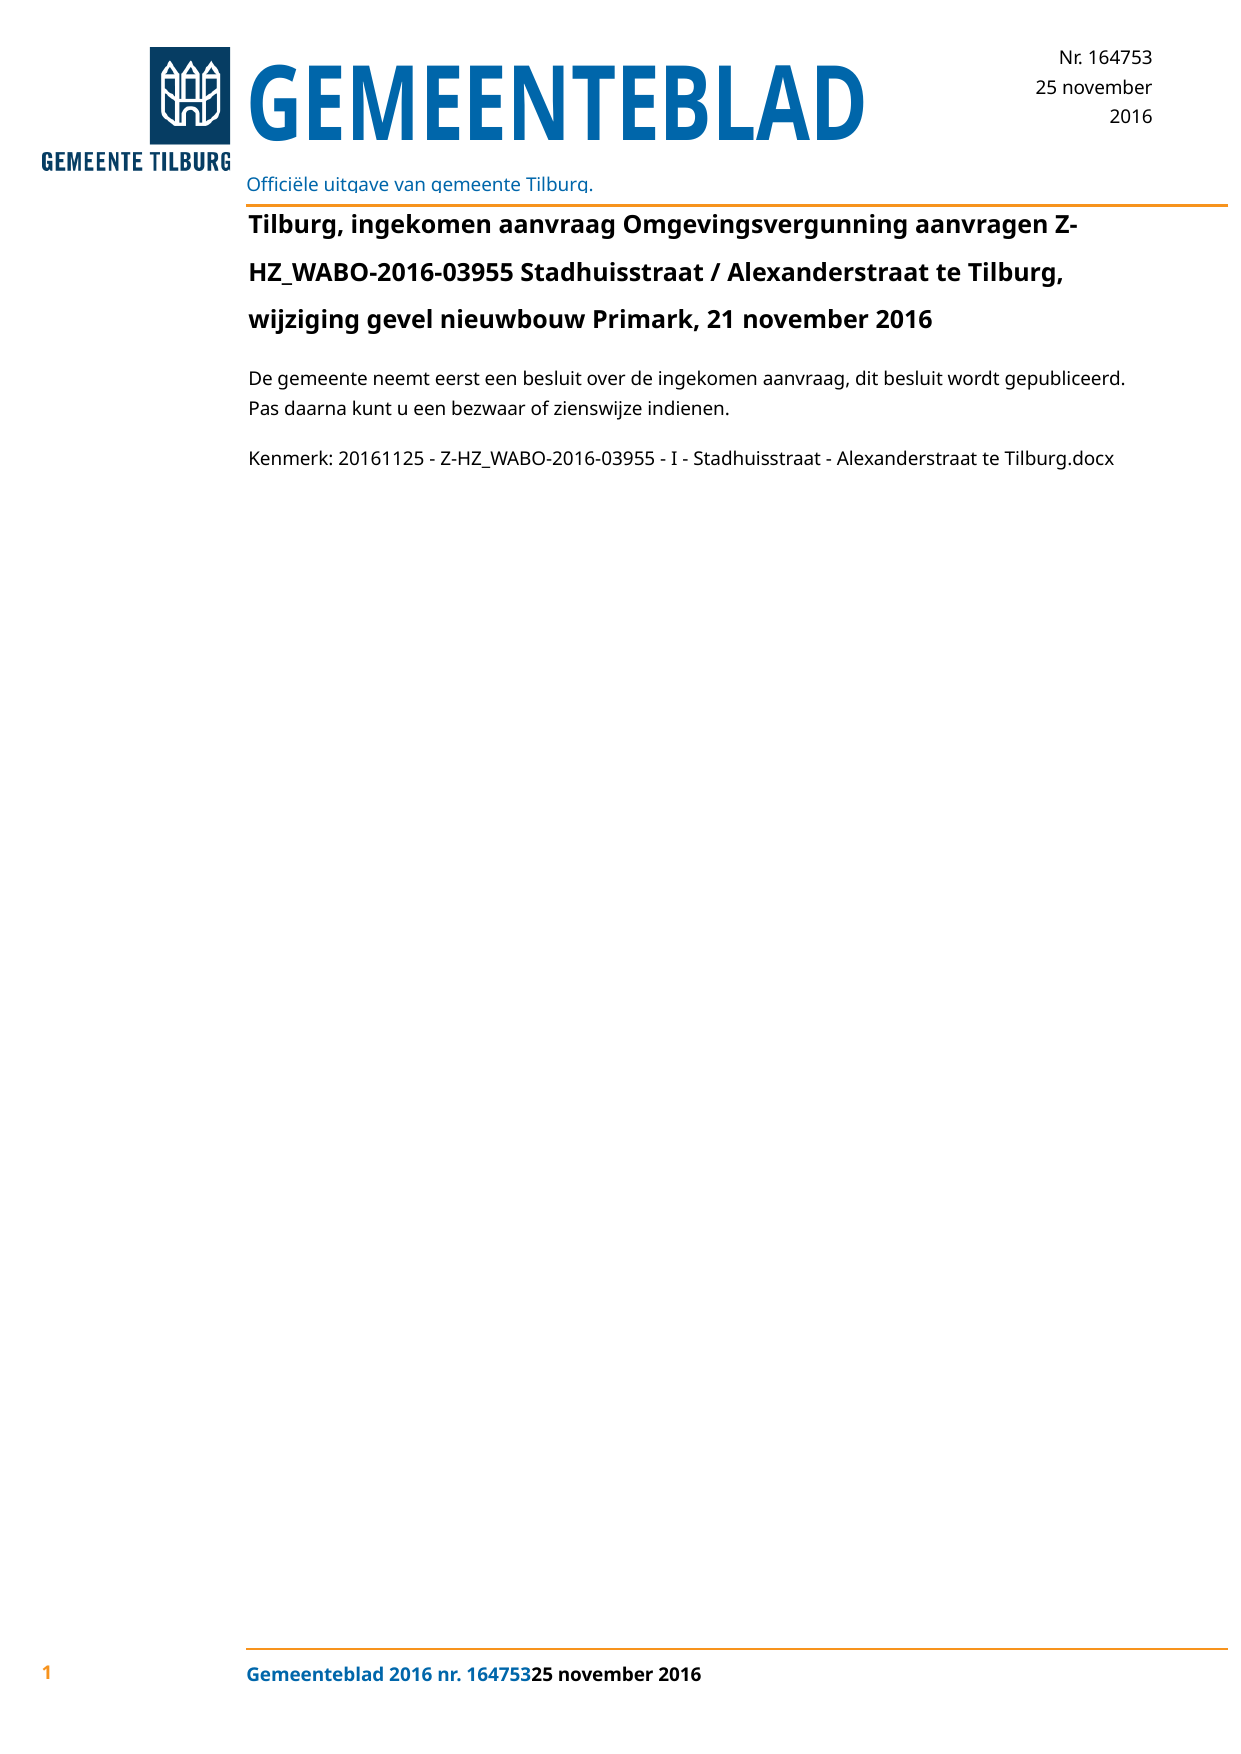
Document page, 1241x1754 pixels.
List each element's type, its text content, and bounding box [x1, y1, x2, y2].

text Kenmerk: 20161125 - Z-HZ_WABO-2016-03955 - I - Stadhuisstraat - Alexanderstraat te Tilburg.docx [248, 446, 1152, 471]
text De gemeente neemt eerst een besluit over de ingekomen aanvraag, dit besluit wordt gepubliceerd. Pas daarna kunt u een bezwaar of zienswijze indienen. [248, 366, 1152, 421]
picture [41, 47, 231, 172]
text Tilburg, ingekomen aanvraag Omgevingsvergunning aanvragen Z-HZ_WABO-2016-03955 Stadhuisstraat / Alexanderstraat te Tilburg, wijziging gevel nieuwbouw Primark, 21 november 2016 [248, 207, 1152, 336]
